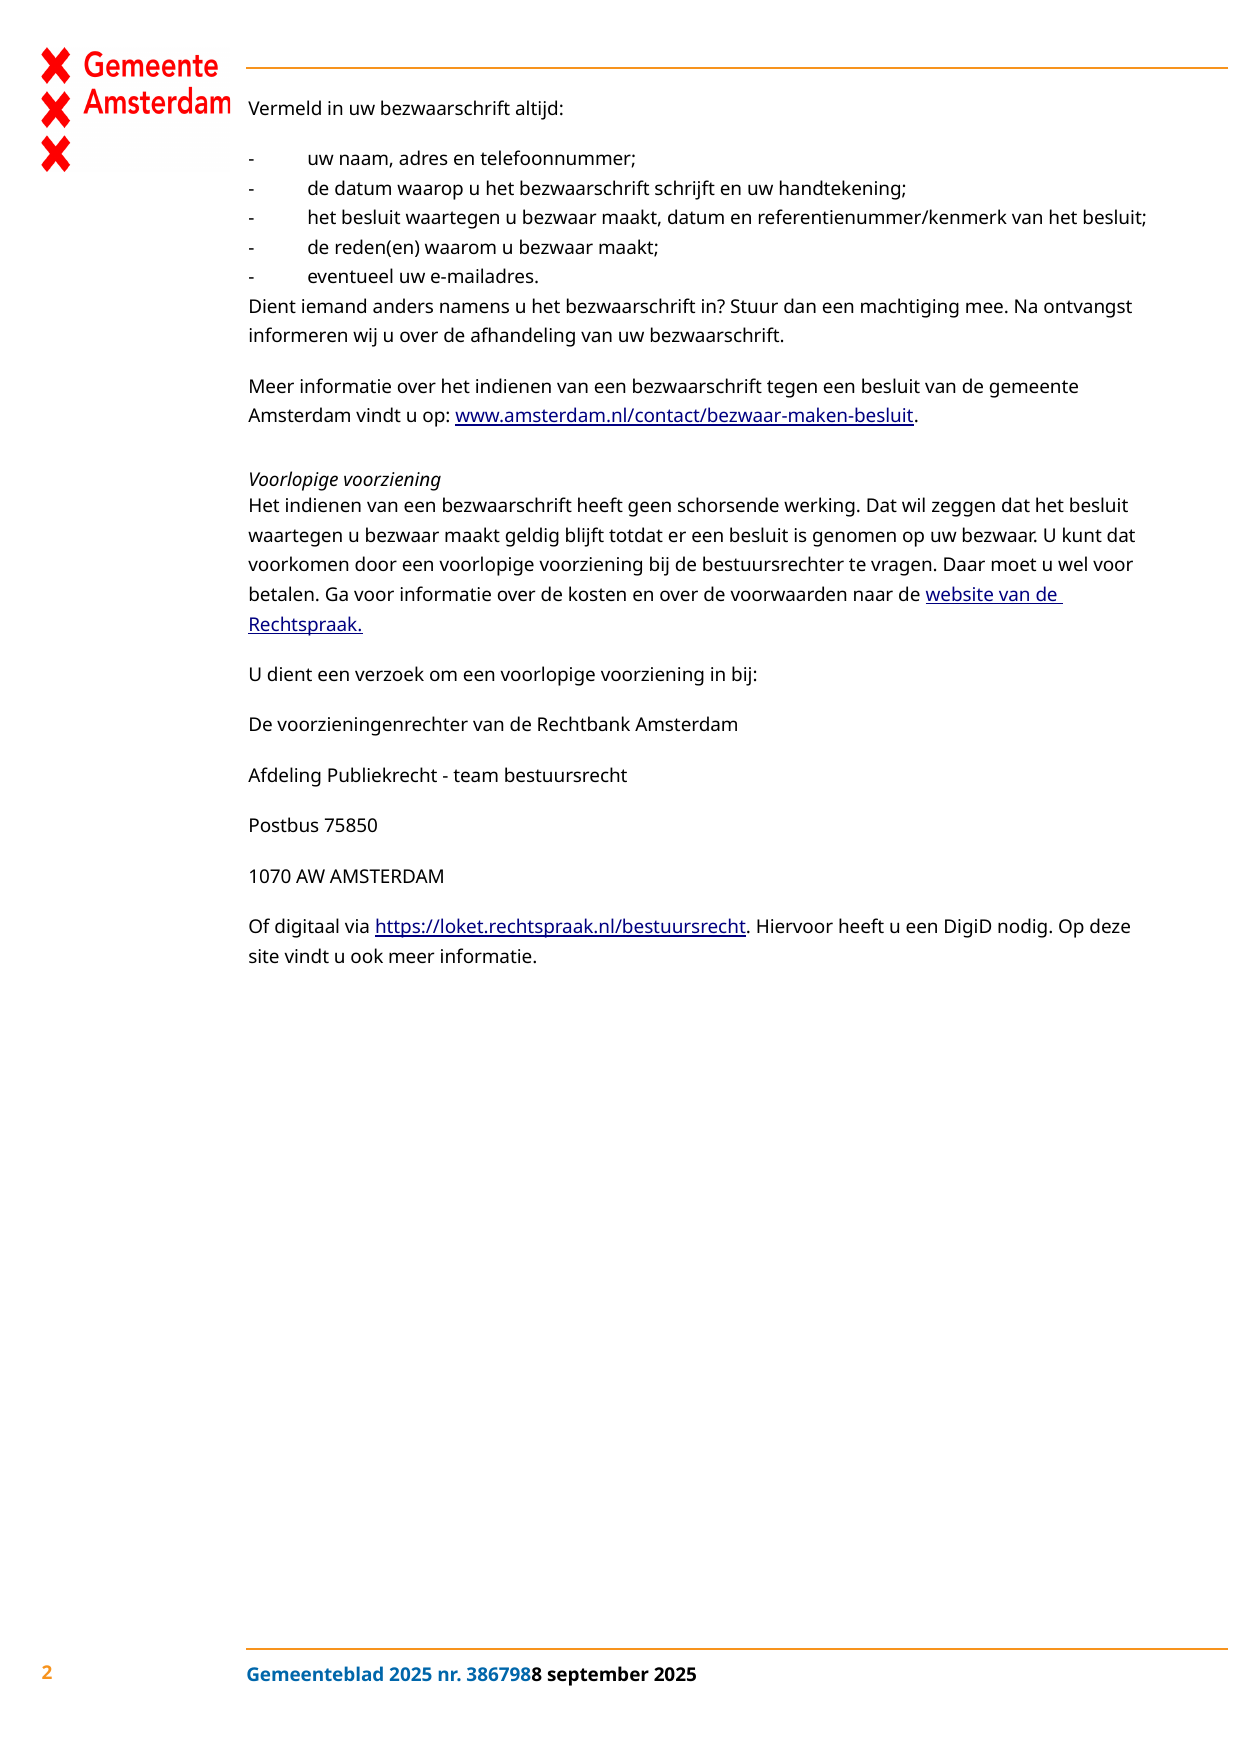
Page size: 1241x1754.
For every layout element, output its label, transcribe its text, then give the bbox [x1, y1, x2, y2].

text Dient iemand anders namens u het bezwaarschrift in? Stuur dan een machtiging mee. Na ontvangst informeren wij u over de afhandeling van uw bezwaarschrift. [248, 293, 1152, 348]
list eventueel uw e-mailadres. [248, 263, 1152, 289]
text Meer informatie over het indienen van een bezwaarschrift tegen een besluit van de gemeente Amsterdam vindt u op: www.amsterdam.nl/contact/bezwaar-maken-besluit. [248, 373, 1152, 428]
text De voorzieningenrechter van de Rechtbank Amsterdam [248, 712, 1152, 737]
list het besluit waartegen u bezwaar maakt, datum en referentienummer/kenmerk van het besluit; [248, 204, 1152, 230]
text U dient een verzoek om een voorlopige voorziening in bij: [248, 661, 1152, 687]
text Voorlopige voorziening [248, 467, 1152, 492]
picture [41, 47, 231, 172]
text Afdeling Publiekrecht - team bestuursrecht [248, 762, 1152, 788]
text Postbus 75850 [248, 812, 1152, 838]
list de datum waarop u het bezwaarschrift schrijft en uw handtekening; [248, 175, 1152, 201]
list de reden(en) waarom u bezwaar maakt; [248, 234, 1152, 260]
text Of digitaal via https://loket.rechtspraak.nl/bestuursrecht. Hiervoor heeft u een DigiD nodig. Op deze site vindt u ook meer informatie. [248, 913, 1152, 968]
text Het indienen van een bezwaarschrift heeft geen schorsende werking. Dat wil zeggen dat het besluit waartegen u bezwaar maakt geldig blijft totdat er een besluit is genomen op uw bezwaar. U kunt dat voorkomen door een voorlopige voorziening bij de bestuursrechter te vragen. Daar moet u wel voor betalen. Ga voor informatie over de kosten en over de voorwaarden naar de website van de Rechtspraak. [248, 492, 1152, 636]
text Vermeld in uw bezwaarschrift altijd: [248, 95, 1152, 121]
list uw naam, adres en telefoonnummer; [248, 145, 1152, 171]
text 1070 AW AMSTERDAM [248, 863, 1152, 888]
